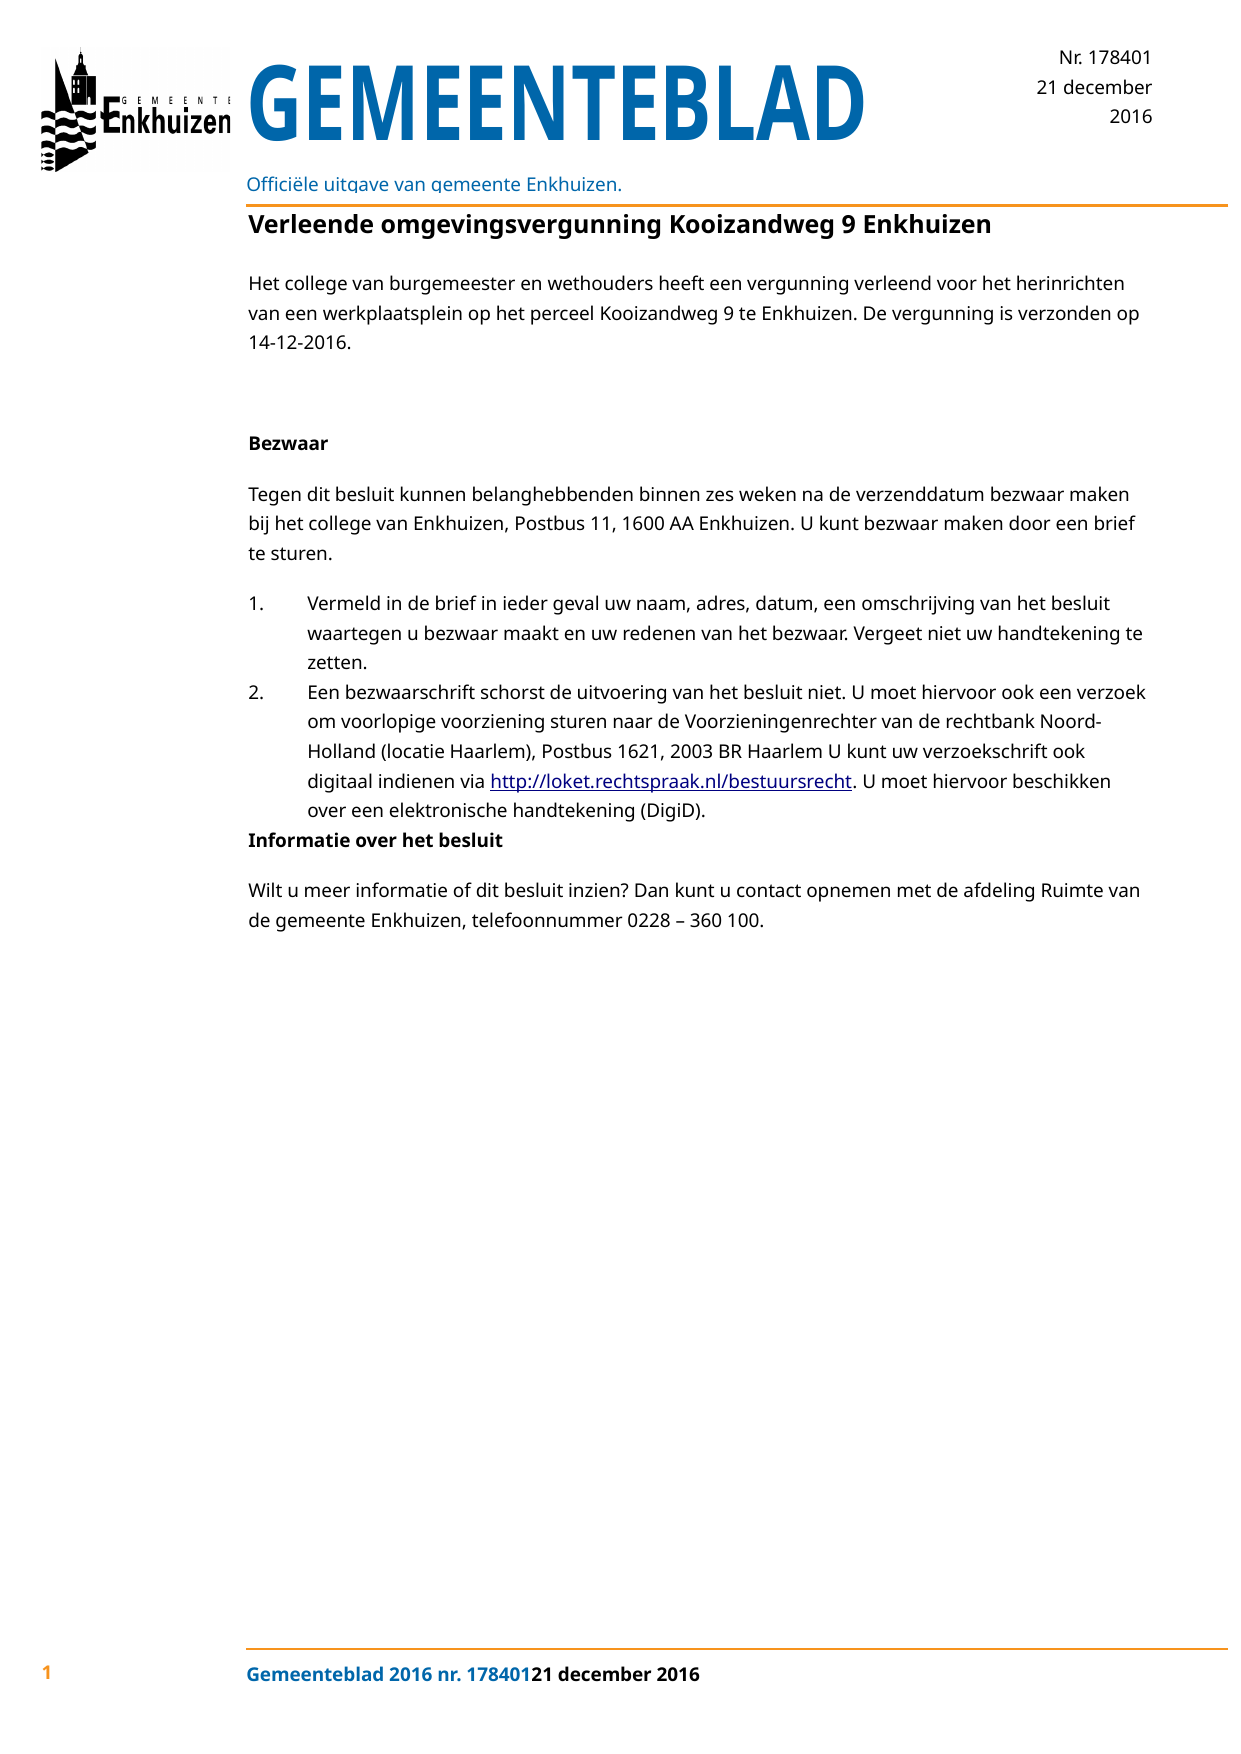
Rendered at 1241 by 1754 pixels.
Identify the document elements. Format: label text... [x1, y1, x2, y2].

text Het college van burgemeester en wethouders heeft een vergunning verleend voor het herinrichten van een werkplaatsplein op het perceel Kooizandweg 9 te Enkhuizen. De vergunning is verzonden op 14-12-2016. [248, 270, 1152, 355]
text Tegen dit besluit kunnen belanghebbenden binnen zes weken na de verzenddatum bezwaar maken bij het college van Enkhuizen, Postbus 11, 1600 AA Enkhuizen. U kunt bezwaar maken door een brief te sturen. [248, 481, 1152, 566]
text Verleende omgevingsvergunning Kooizandweg 9 Enkhuizen [248, 207, 1152, 241]
text Wilt u meer informatie of dit besluit inzien? Dan kunt u contact opnemen met de afdeling Ruimte van de gemeente Enkhuizen, telefoonnummer 0228 – 360 100. [248, 877, 1152, 933]
text Bezwaar [248, 430, 1152, 456]
list Een bezwaarschrift schorst de uitvoering van het besluit niet. U moet hiervoor ook een verzoek om voorlopige voorziening sturen naar de Voorzieningenrechter van de rechtbank Noord-Holland (locatie Haarlem), Postbus 1621, 2003 BR Haarlem U kunt uw verzoekschrift ook digitaal indienen via http://loket.rechtspraak.nl/bestuursrecht. U moet hiervoor beschikken over een elektronische handtekening (DigiD). [248, 679, 1152, 823]
list Vermeld in de brief in ieder geval uw naam, adres, datum, een omschrijving van het besluit waartegen u bezwaar maakt en uw redenen van het bezwaar. Vergeet niet uw handtekening te zetten. [248, 590, 1152, 675]
text Informatie over het besluit [248, 827, 1152, 853]
picture [41, 47, 231, 172]
